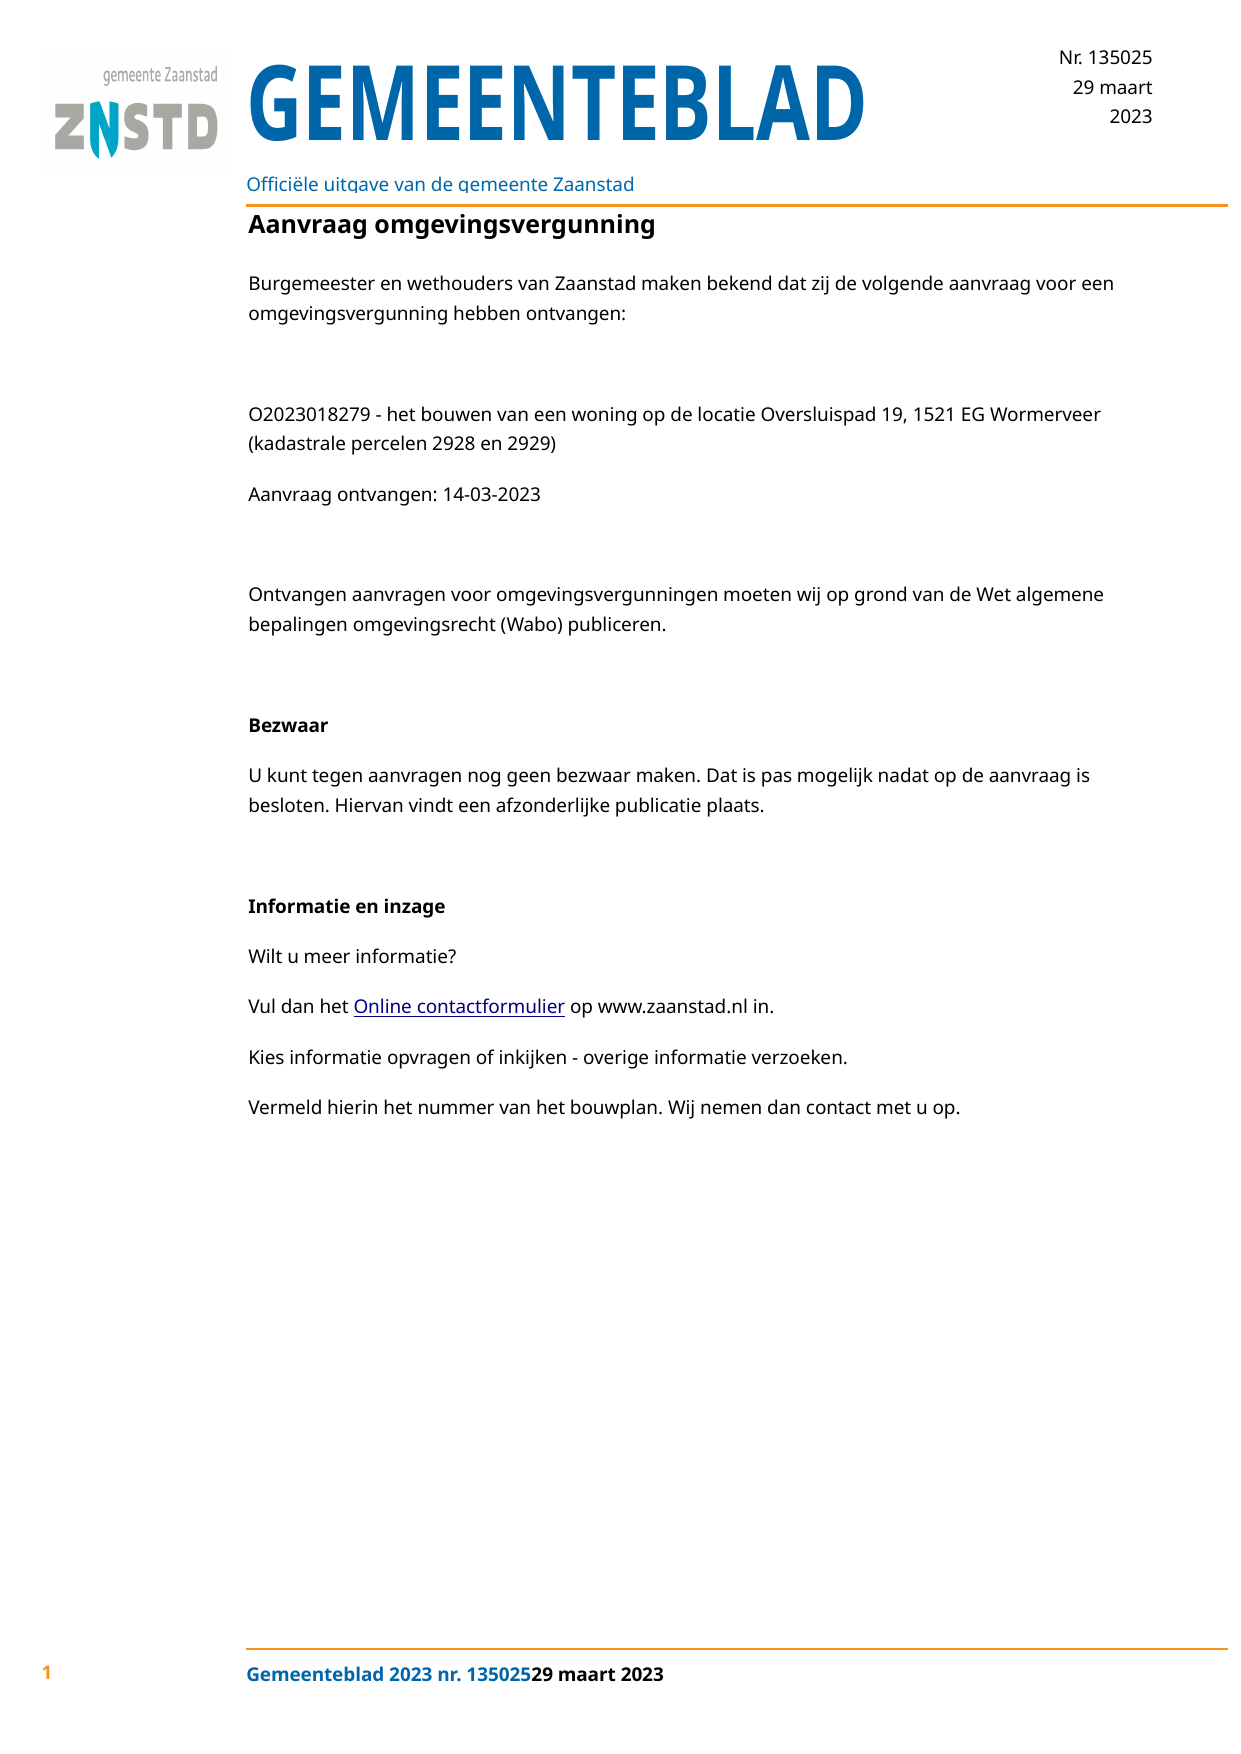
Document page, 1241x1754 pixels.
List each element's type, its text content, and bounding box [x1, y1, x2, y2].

text O2023018279 - het bouwen van een woning op de locatie Oversluispad 19, 1521 EG Wormerveer (kadastrale percelen 2928 en 2929) [248, 401, 1152, 456]
text Aanvraag ontvangen: 14-03-2023 [248, 481, 1152, 506]
text Vul dan het Online contactformulier op www.zaanstad.nl in. [248, 994, 1152, 1019]
text Vermeld hierin het nummer van het bouwplan. Wij nemen dan contact met u op. [248, 1094, 1152, 1120]
text Kies informatie opvragen of inkijken - overige informatie verzoeken. [248, 1044, 1152, 1070]
text Aanvraag omgevingsvergunning [248, 207, 1152, 241]
text U kunt tegen aanvragen nog geen bezwaar maken. Dat is pas mogelijk nadat op de aanvraag is besloten. Hiervan vindt een afzonderlijke publicatie plaats. [248, 762, 1152, 818]
text Wilt u meer informatie? [248, 943, 1152, 969]
text Ontvangen aanvragen voor omgevingsvergunningen moeten wij op grond van de Wet algemene bepalingen omgevingsrecht (Wabo) publiceren. [248, 582, 1152, 637]
text Informatie en inzage [248, 893, 1152, 918]
picture [41, 47, 231, 172]
text Burgemeester en wethouders van Zaanstad maken bekend dat zij de volgende aanvraag voor een omgevingsvergunning hebben ontvangen: [248, 270, 1152, 326]
text Bezwaar [248, 712, 1152, 738]
